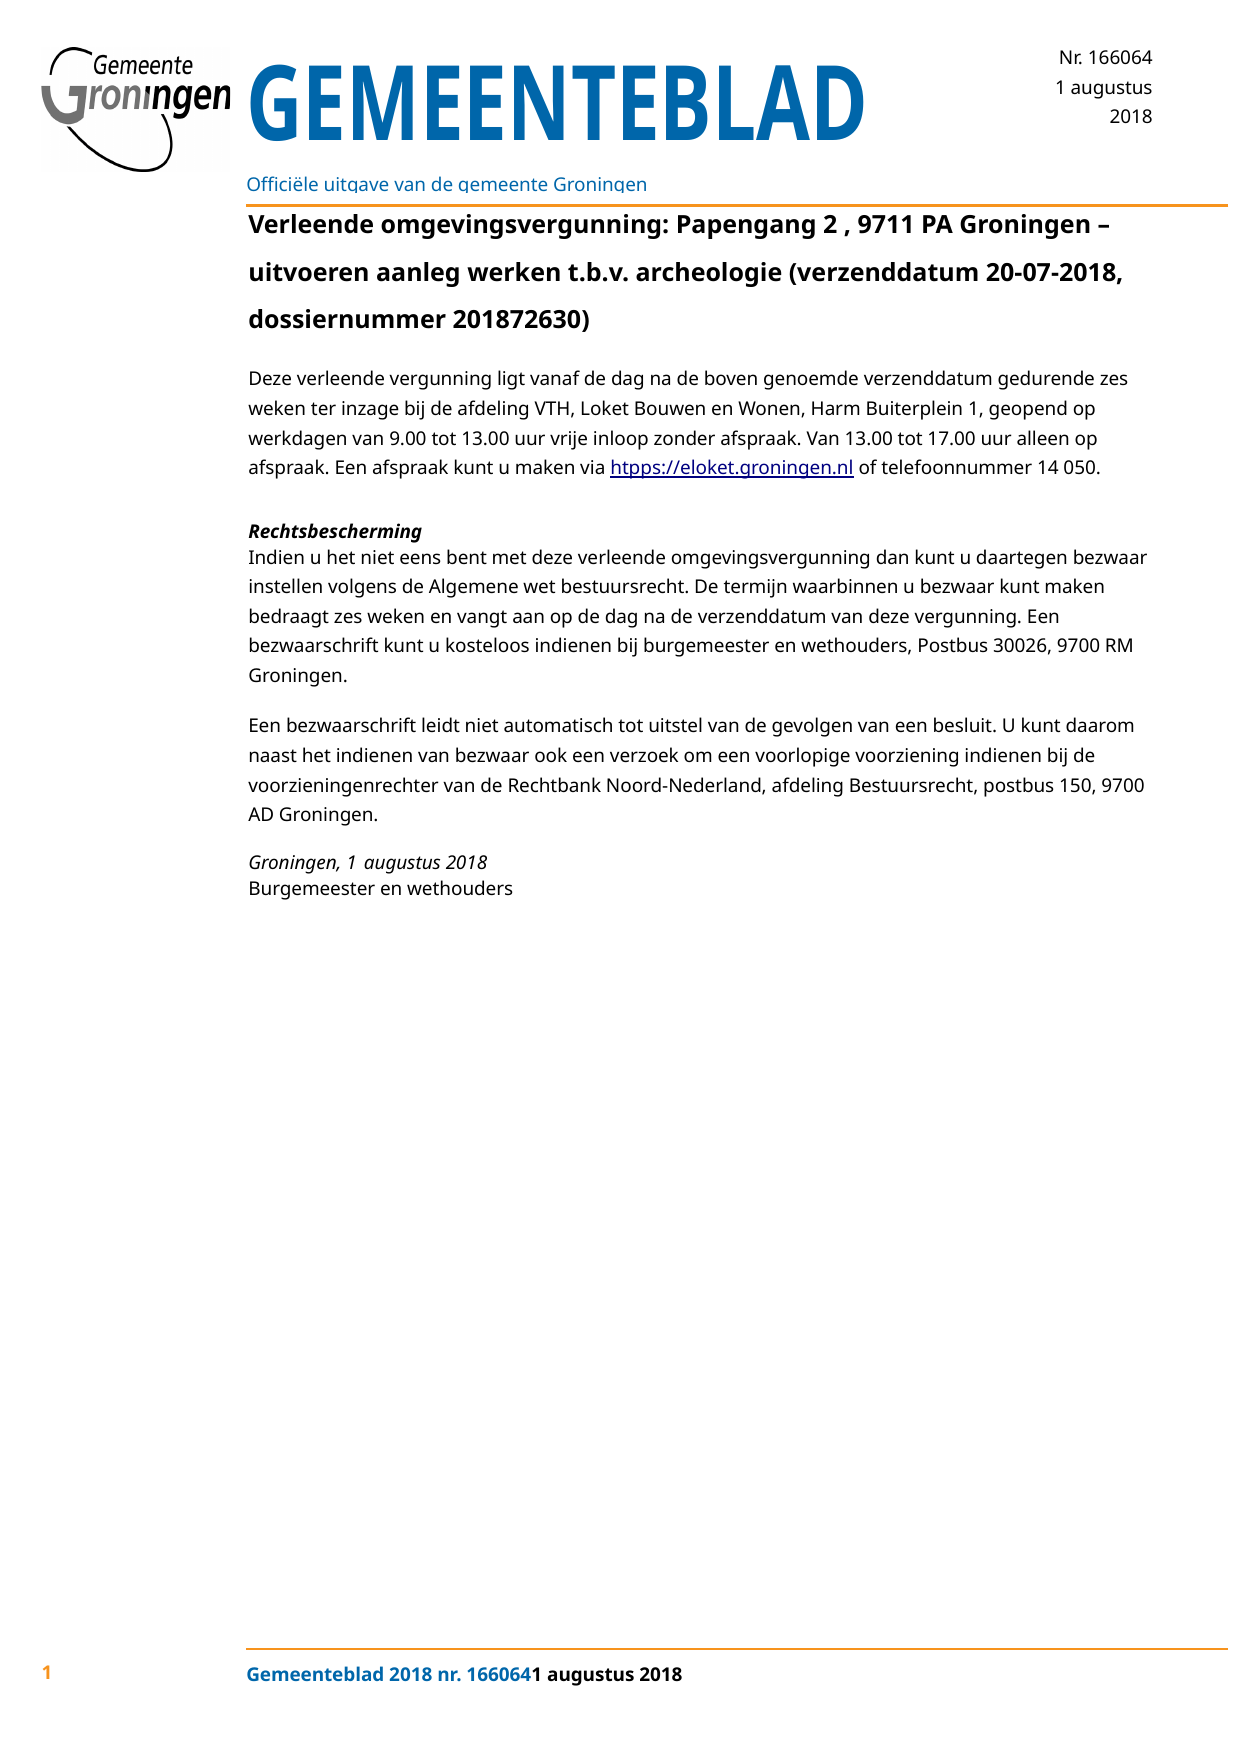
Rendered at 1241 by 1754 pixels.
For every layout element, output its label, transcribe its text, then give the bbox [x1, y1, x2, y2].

text Een bezwaarschrift leidt niet automatisch tot uitstel van de gevolgen van een besluit. U kunt daarom naast het indienen van bezwaar ook een verzoek om een voorlopige voorziening indienen bij de voorzieningenrechter van de Rechtbank Noord-Nederland, afdeling Bestuursrecht, postbus 150, 9700 AD Groningen. [248, 713, 1152, 827]
text Burgemeester en wethouders [248, 875, 1152, 901]
text Indien u het niet eens bent met deze verleende omgevingsvergunning dan kunt u daartegen bezwaar instellen volgens de Algemene wet bestuursrecht. De termijn waarbinnen u bezwaar kunt maken bedraagt zes weken en vangt aan op de dag na de verzenddatum van deze vergunning. Een bezwaarschrift kunt u kosteloos indienen bij burgemeester en wethouders, Postbus 30026, 9700 RM Groningen. [248, 544, 1152, 688]
text Rechtsbescherming [248, 518, 1152, 544]
text Deze verleende vergunning ligt vanaf de dag na de boven genoemde verzenddatum gedurende zes weken ter inzage bij de afdeling VTH, Loket Bouwen en Wonen, Harm Buiterplein 1, geopend op werkdagen van 9.00 tot 13.00 uur vrije inloop zonder afspraak. Van 13.00 tot 17.00 uur alleen op afspraak. Een afspraak kunt u maken via htpps://eloket.groningen.nl of telefoonnummer 14 050. [248, 366, 1152, 480]
picture [41, 47, 231, 172]
text Verleende omgevingsvergunning: Papengang 2 , 9711 PA Groningen – uitvoeren aanleg werken t.b.v. archeologie (verzenddatum 20-07-2018, dossiernummer 201872630) [248, 207, 1152, 336]
text Groningen, 1 augustus 2018 [248, 849, 1152, 875]
